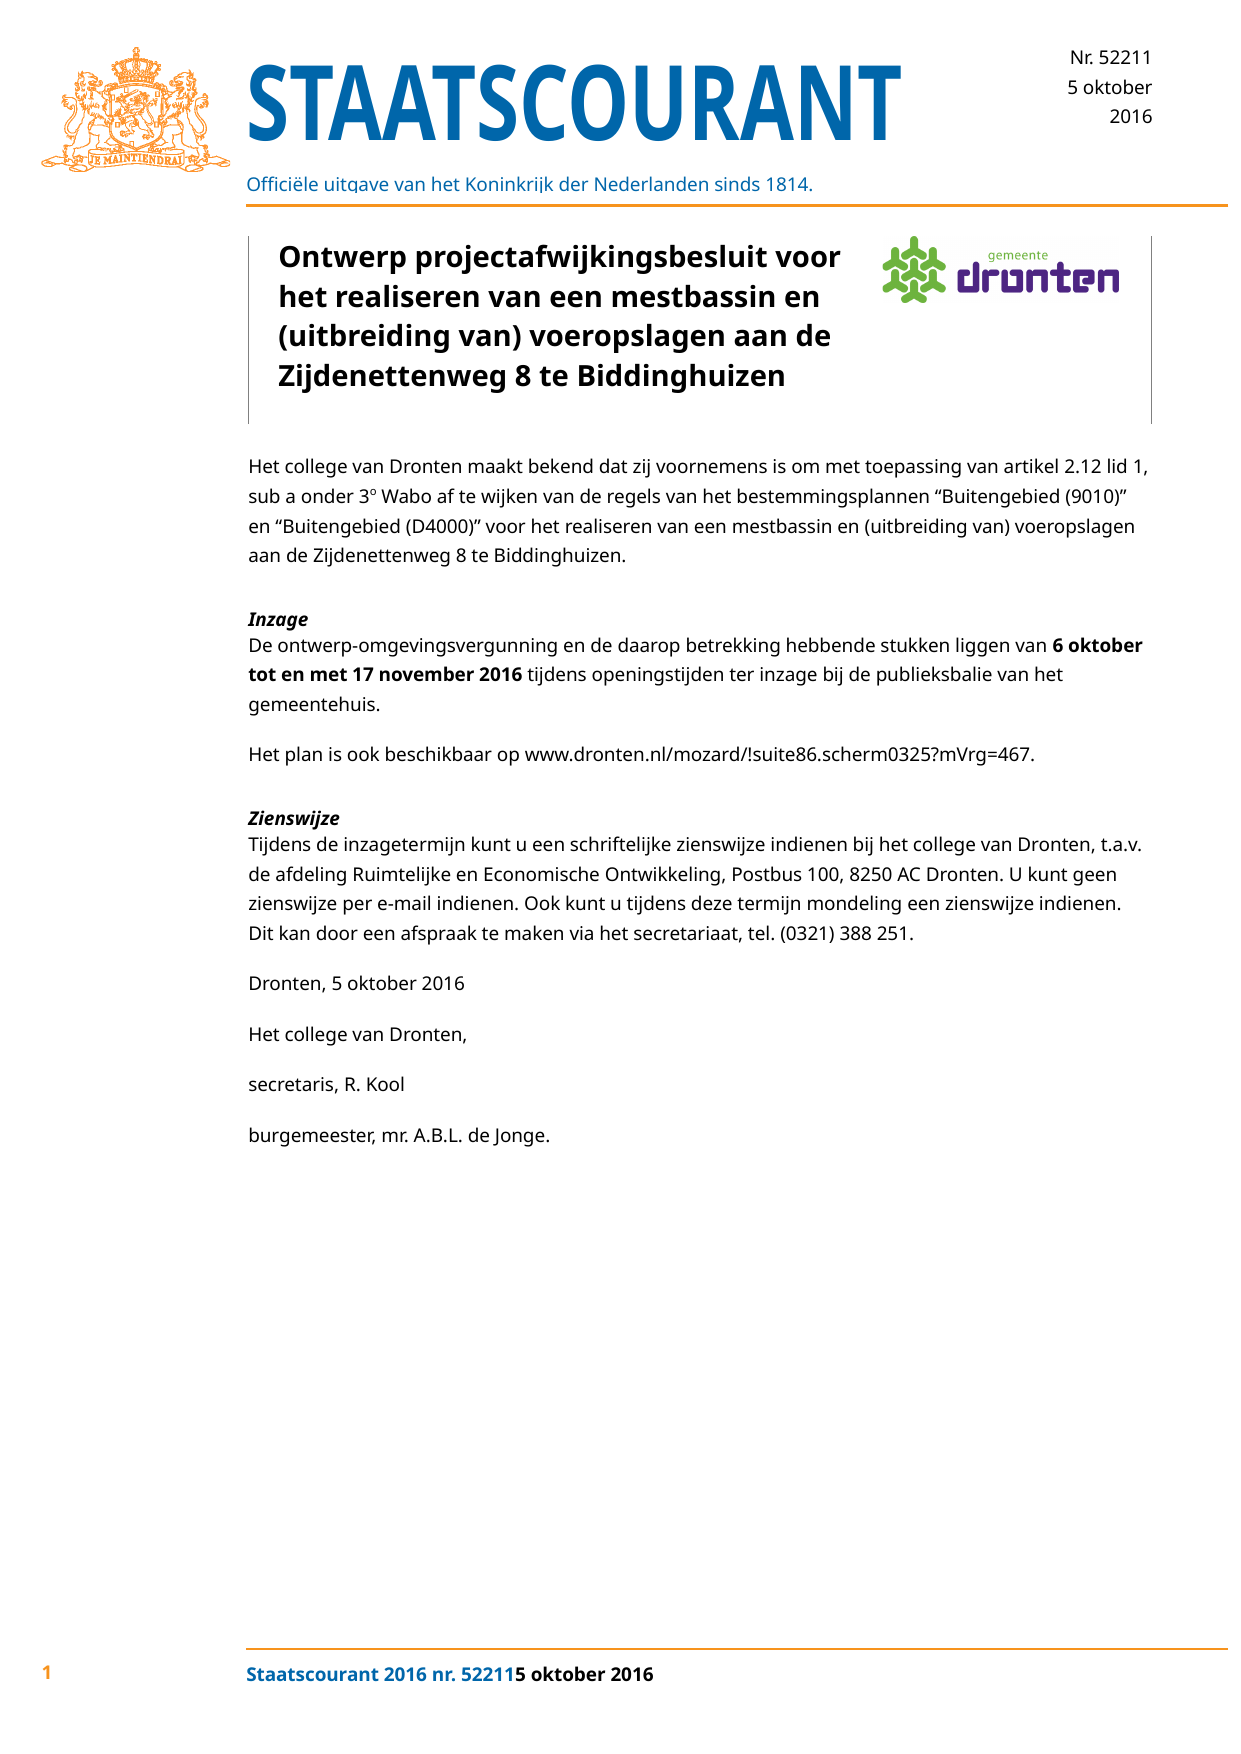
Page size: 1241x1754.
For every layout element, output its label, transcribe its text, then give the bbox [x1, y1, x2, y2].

table_header [850, 236, 882, 302]
table_header Ontwerp projectafwijkingsbesluit voor het realiseren van een mestbassin en (uitbreiding van) voeropslagen aan de Zijdenettenweg 8 te Biddinghuizen [249, 236, 850, 424]
table_header [1119, 236, 1151, 302]
text De ontwerp-omgevingsvergunning en de daarop betrekking hebbende stukken liggen van 6 oktober tot en met 17 november 2016 tijdens openingstijden ter inzage bij de publieksbalie van het gemeentehuis. [248, 632, 1152, 717]
picture [882, 236, 1119, 303]
text Tijdens de inzagetermijn kunt u een schriftelijke zienswijze indienen bij het college van Dronten, t.a.v. de afdeling Ruimtelijke en Economische Ontwikkeling, Postbus 100, 8250 AC Dronten. U kunt geen zienswijze per e-mail indienen. Ook kunt u tijdens deze termijn mondeling een zienswijze indienen. Dit kan door een afspraak te maken via het secretariaat, tel. (0321) 388 251. [248, 831, 1152, 946]
text Het college van Dronten maakt bekend dat zij voornemens is om met toepassing van artikel 2.12 lid 1, sub a onder 3o Wabo af te wijken van de regels van het bestemmingsplannen “Buitengebied (9010)” en “Buitengebied (D4000)” voor het realiseren van een mestbassin en (uitbreiding van) voeropslagen aan de Zijdenettenweg 8 te Biddinghuizen. [248, 454, 1152, 568]
text Dronten, 5 oktober 2016 [248, 971, 1152, 996]
text Inzage [248, 606, 1152, 632]
text Zienswijze [248, 806, 1152, 831]
text Het plan is ook beschikbaar op www.dronten.nl/mozard/!suite86.scherm0325?mVrg=467. [248, 742, 1152, 767]
table_header [850, 303, 1151, 424]
text Het college van Dronten, [248, 1021, 1152, 1047]
text secretaris, R. Kool [248, 1071, 1152, 1097]
text burgemeester, mr. A.B.L. de Jonge. [248, 1122, 1152, 1147]
picture [41, 47, 231, 172]
